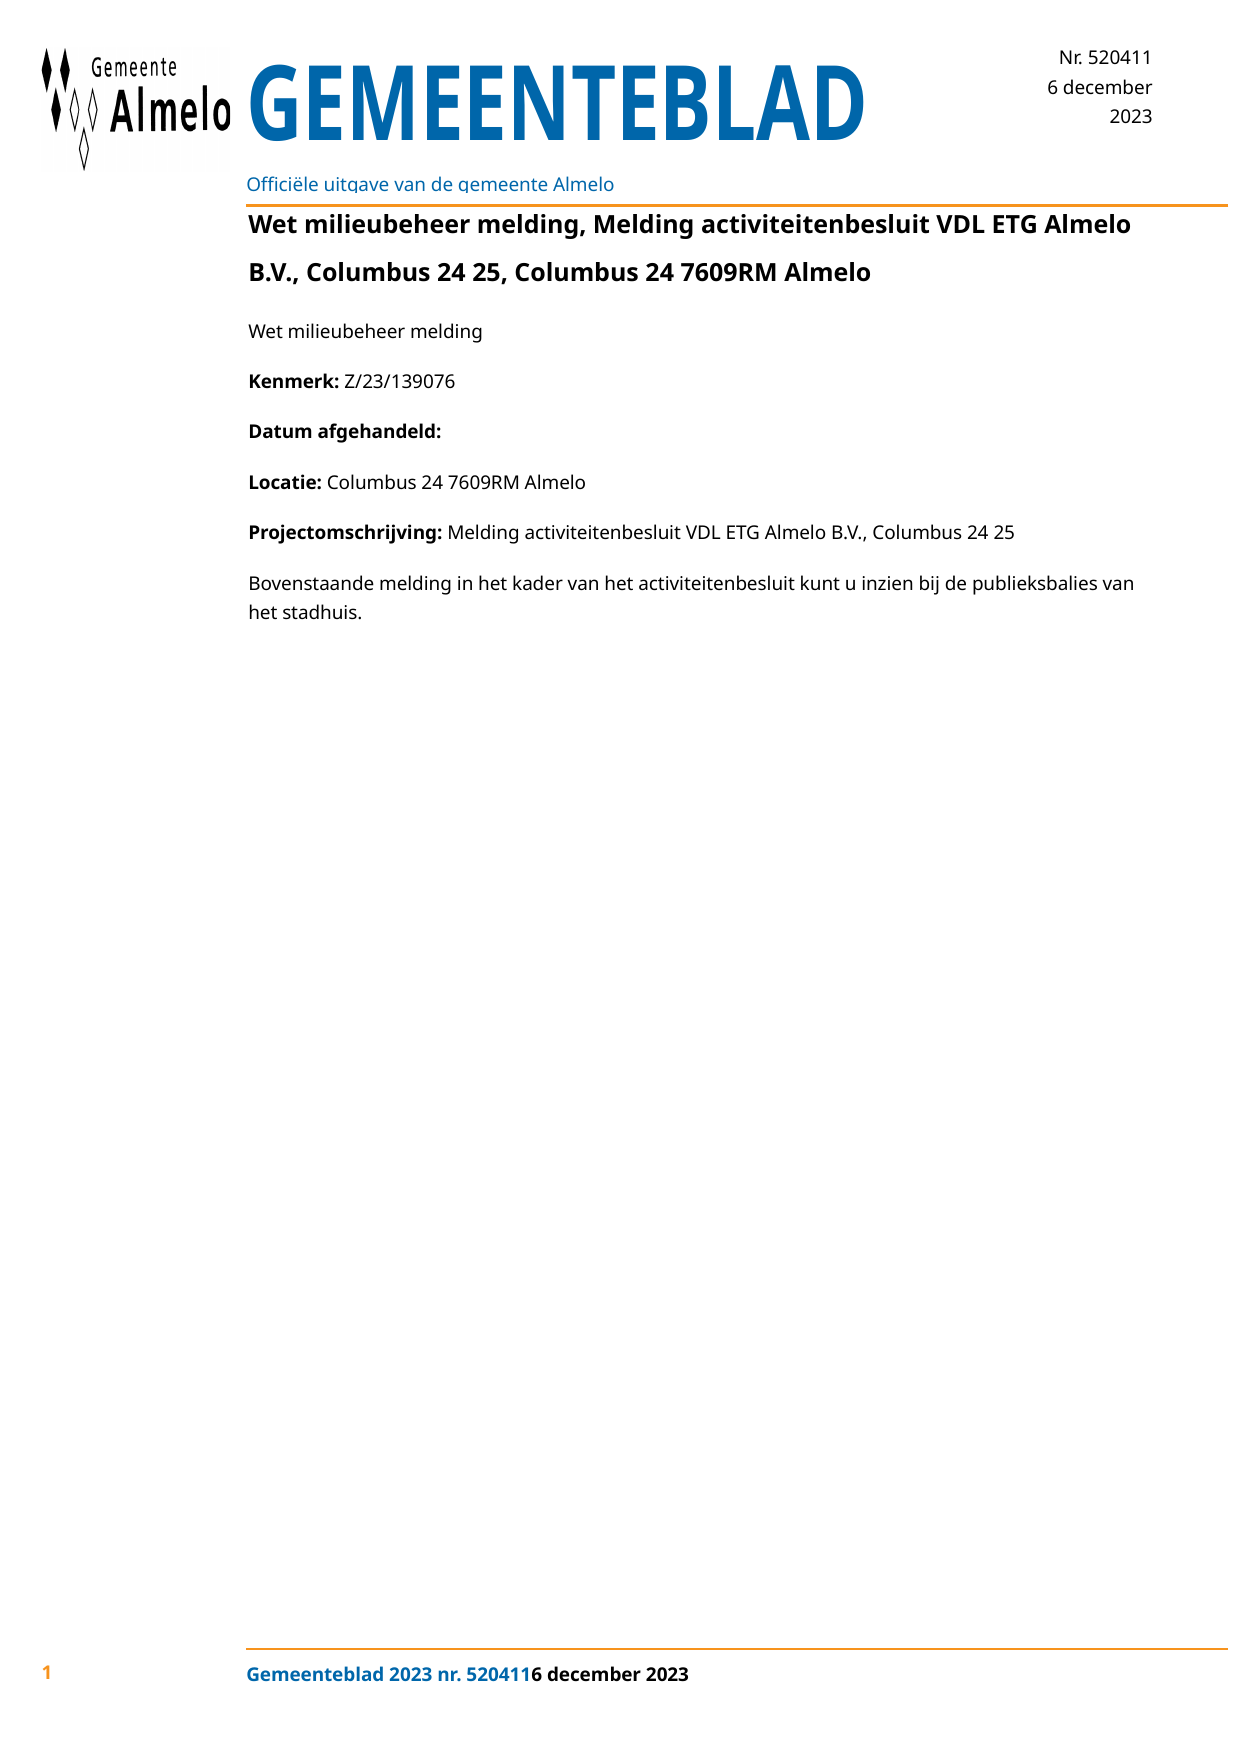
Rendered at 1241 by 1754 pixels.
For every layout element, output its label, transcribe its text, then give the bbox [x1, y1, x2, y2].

text Bovenstaande melding in het kader van het activiteitenbesluit kunt u inzien bij de publieksbalies van het stadhuis. [248, 570, 1152, 625]
text Kenmerk: Z/23/139076 [248, 368, 1152, 394]
text Datum afgehandeld: [248, 419, 1152, 444]
picture [41, 47, 231, 172]
text Wet milieubeheer melding [248, 318, 1152, 344]
text Projectomschrijving: Melding activiteitenbesluit VDL ETG Almelo B.V., Columbus 24 25 [248, 519, 1152, 545]
text Wet milieubeheer melding, Melding activiteitenbesluit VDL ETG Almelo B.V., Columbus 24 25, Columbus 24 7609RM Almelo [248, 207, 1152, 288]
text Locatie: Columbus 24 7609RM Almelo [248, 469, 1152, 495]
